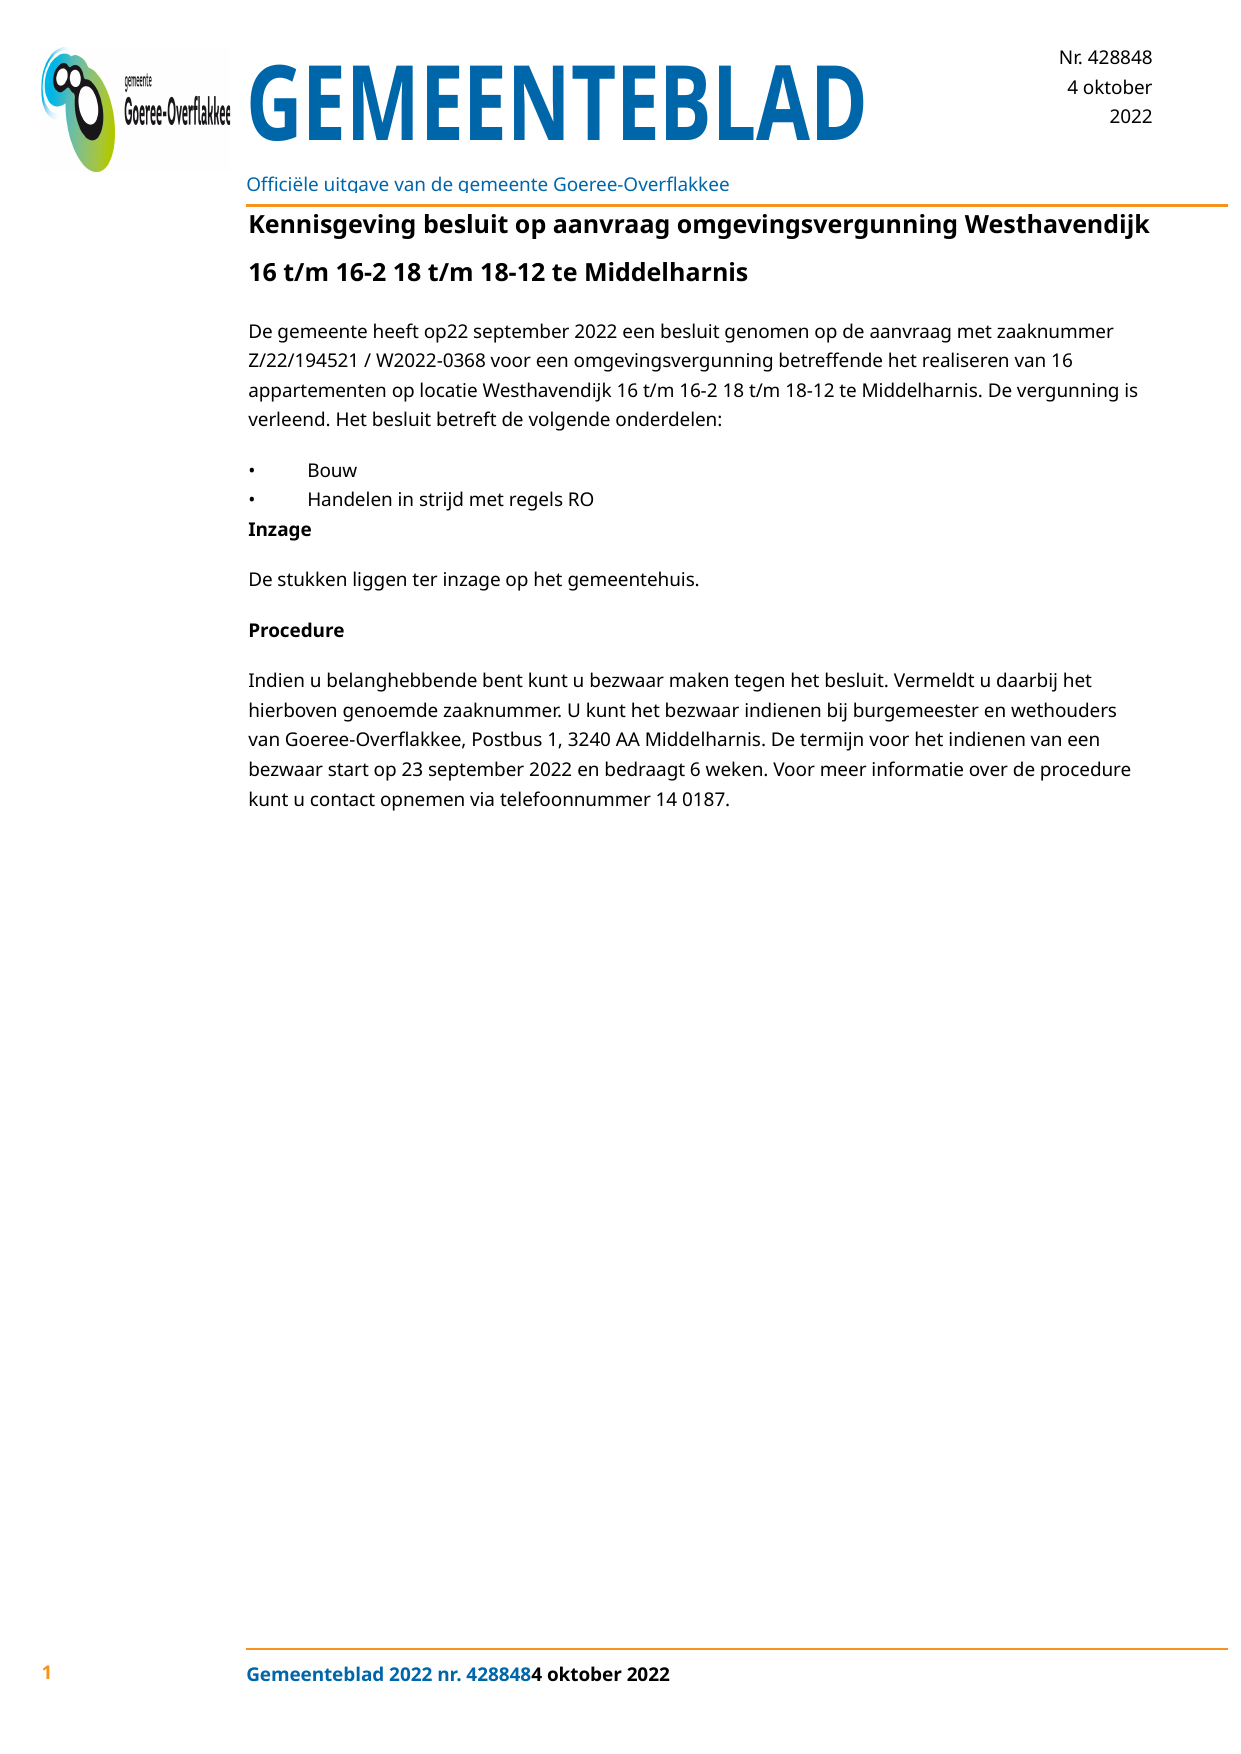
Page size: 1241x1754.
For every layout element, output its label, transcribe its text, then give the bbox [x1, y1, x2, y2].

text De gemeente heeft op22 september 2022 een besluit genomen op de aanvraag met zaaknummer Z/22/194521 / W2022-0368 voor een omgevingsvergunning betreffende het realiseren van 16 appartementen op locatie Westhavendijk 16 t/m 16-2 18 t/m 18-12 te Middelharnis. De vergunning is verleend. Het besluit betreft de volgende onderdelen: [248, 318, 1152, 432]
list Handelen in strijd met regels RO [248, 487, 1152, 512]
text Kennisgeving besluit op aanvraag omgevingsvergunning Westhavendijk 16 t/m 16-2 18 t/m 18-12 te Middelharnis [248, 207, 1152, 288]
text Indien u belanghebbende bent kunt u bezwaar maken tegen het besluit. Vermeldt u daarbij het hierboven genoemde zaaknummer. U kunt het bezwaar indienen bij burgemeester en wethouders van Goeree-Overflakkee, Postbus 1, 3240 AA Middelharnis. De termijn voor het indienen van een bezwaar start op 23 september 2022 en bedraagt 6 weken. Voor meer informatie over de procedure kunt u contact opnemen via telefoonnummer 14 0187. [248, 667, 1152, 812]
text De stukken liggen ter inzage op het gemeentehuis. [248, 567, 1152, 592]
list Bouw [248, 457, 1152, 483]
picture [41, 47, 231, 172]
text Procedure [248, 617, 1152, 643]
text Inzage [248, 516, 1152, 542]
